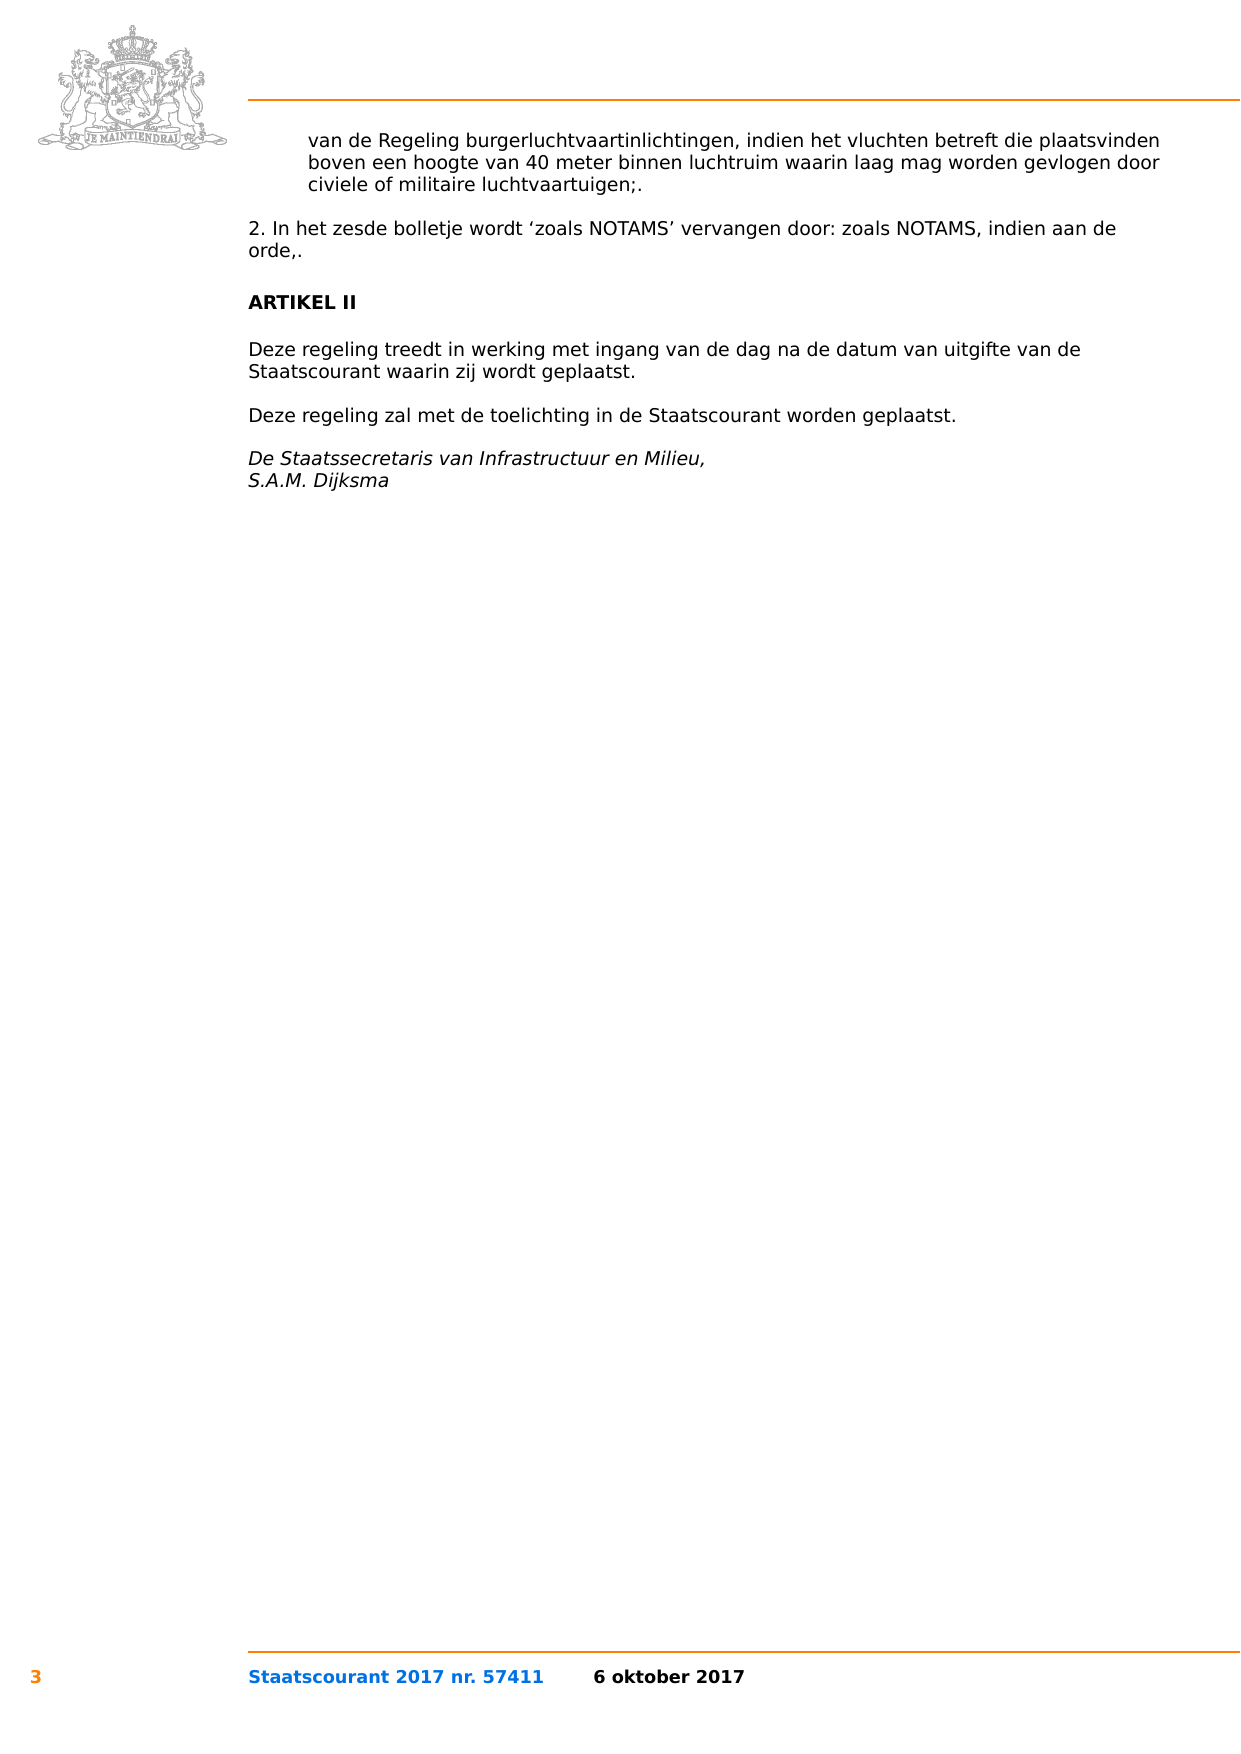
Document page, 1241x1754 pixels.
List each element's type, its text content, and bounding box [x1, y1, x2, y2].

picture [38, 25, 227, 150]
subtitle ARTIKEL II [248, 292, 1163, 314]
text van de Regeling burgerluchtvaartinlichtingen, indien het vluchten betreft die plaatsvinden boven een hoogte van 40 meter binnen luchtruim waarin laag mag worden gevlogen door civiele of militaire luchtvaartuigen;. [278, 130, 1163, 196]
text De Staatssecretaris van Infrastructuur en Milieu, S.A.M. Dijksma [248, 448, 1163, 492]
text 2. In het zesde bolletje wordt ‘zoals NOTAMS’ vervangen door: zoals NOTAMS, indien aan de orde,. [248, 218, 1163, 262]
text Deze regeling zal met de toelichting in de Staatscourant worden geplaatst. [248, 404, 1163, 426]
text Deze regeling treedt in werking met ingang van de dag na de datum van uitgifte van de Staatscourant waarin zij wordt geplaatst. [248, 339, 1163, 383]
